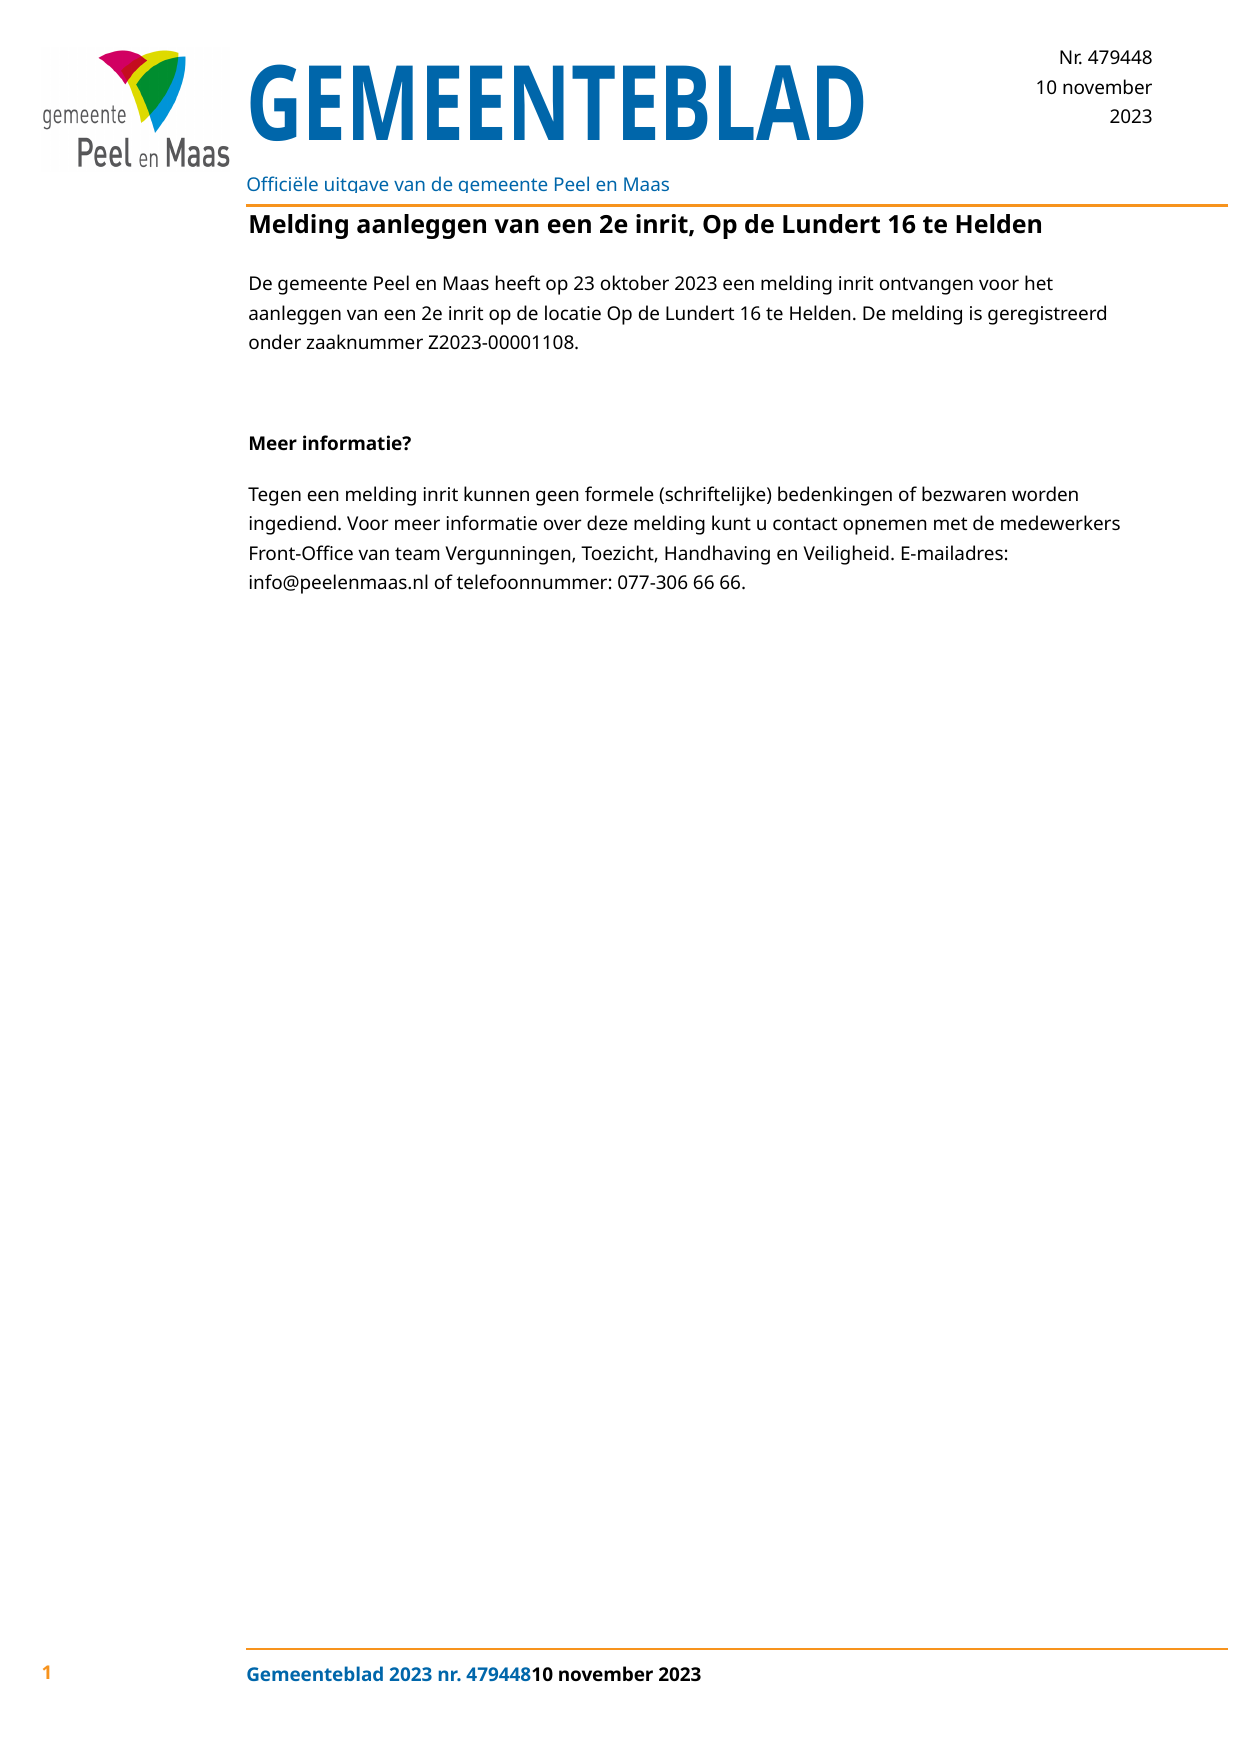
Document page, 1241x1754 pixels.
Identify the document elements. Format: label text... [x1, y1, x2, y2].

picture [41, 47, 231, 172]
text Tegen een melding inrit kunnen geen formele (schriftelijke) bedenkingen of bezwaren worden ingediend. Voor meer informatie over deze melding kunt u contact opnemen met de medewerkers Front-Office van team Vergunningen, Toezicht, Handhaving en Veiligheid. E-mailadres: info@peelenmaas.nl of telefoonnummer: 077-306 66 66. [248, 481, 1152, 595]
text De gemeente Peel en Maas heeft op 23 oktober 2023 een melding inrit ontvangen voor het aanleggen van een 2e inrit op de locatie Op de Lundert 16 te Helden. De melding is geregistreerd onder zaaknummer Z2023-00001108. [248, 270, 1152, 355]
text Melding aanleggen van een 2e inrit, Op de Lundert 16 te Helden [248, 207, 1152, 241]
text Meer informatie? [248, 430, 1152, 456]
